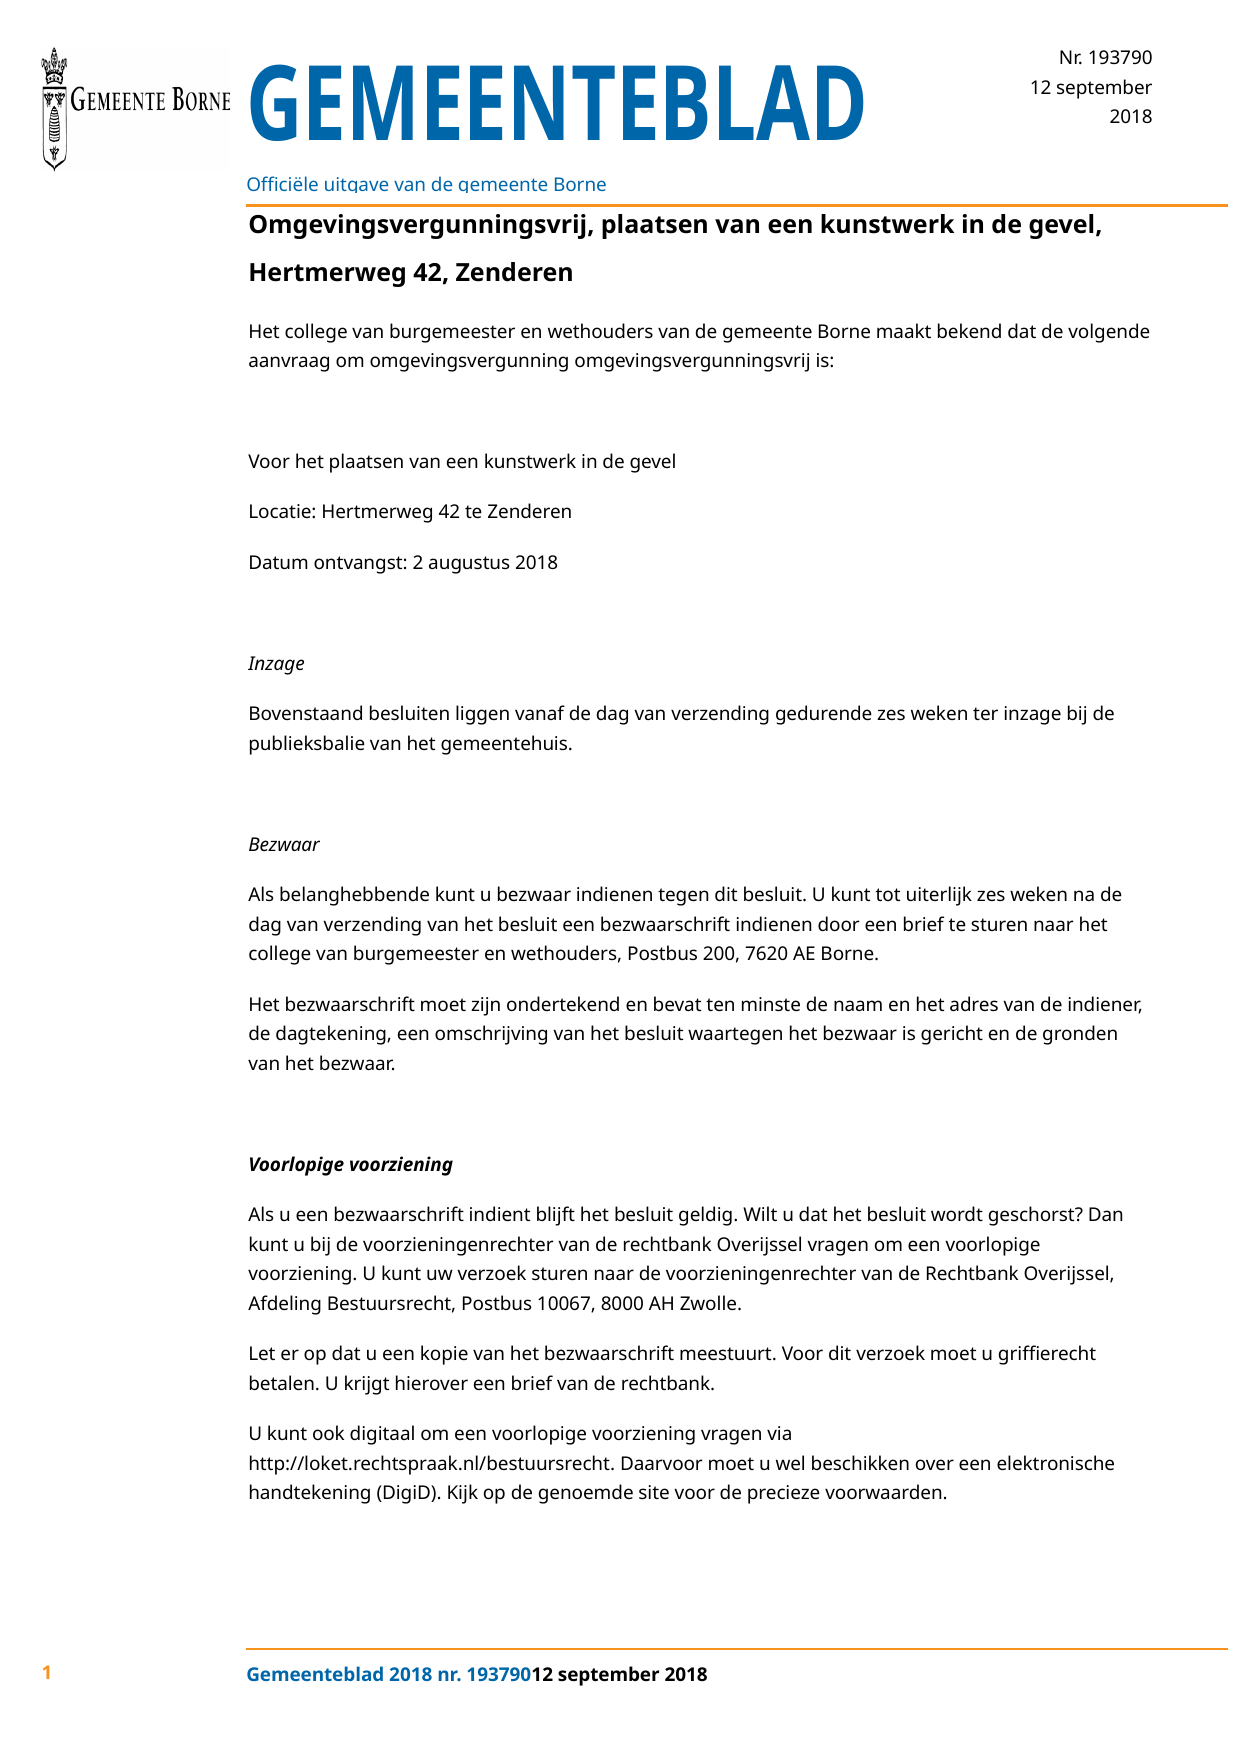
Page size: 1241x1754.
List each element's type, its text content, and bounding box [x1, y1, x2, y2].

text Datum ontvangst: 2 augustus 2018 [248, 549, 1152, 575]
text Omgevingsvergunningsvrij, plaatsen van een kunstwerk in de gevel, Hertmerweg 42, Zenderen [248, 207, 1152, 288]
text Voorlopige voorziening [248, 1151, 1152, 1177]
text Inzage [248, 650, 1152, 676]
text Als belanghebbende kunt u bezwaar indienen tegen dit besluit. U kunt tot uiterlijk zes weken na de dag van verzending van het besluit een bezwaarschrift indienen door een brief te sturen naar het college van burgemeester en wethouders, Postbus 200, 7620 AE Borne. [248, 881, 1152, 966]
text Let er op dat u een kopie van het bezwaarschrift meestuurt. Voor dit verzoek moet u griffierecht betalen. U krijgt hierover een brief van de rechtbank. [248, 1340, 1152, 1396]
text Het college van burgemeester en wethouders van de gemeente Borne maakt bekend dat de volgende aanvraag om omgevingsvergunning omgevingsvergunningsvrij is: [248, 318, 1152, 373]
text Voor het plaatsen van een kunstwerk in de gevel [248, 448, 1152, 474]
text Locatie: Hertmerweg 42 te Zenderen [248, 499, 1152, 524]
picture [41, 47, 231, 172]
text Als u een bezwaarschrift indient blijft het besluit geldig. Wilt u dat het besluit wordt geschorst? Dan kunt u bij de voorzieningenrechter van de rechtbank Overijssel vragen om een voorlopige voorziening. U kunt uw verzoek sturen naar de voorzieningenrechter van de Rechtbank Overijssel, Afdeling Bestuursrecht, Postbus 10067, 8000 AH Zwolle. [248, 1201, 1152, 1316]
text Bezwaar [248, 831, 1152, 857]
text Het bezwaarschrift moet zijn ondertekend en bevat ten minste de naam en het adres van de indiener, de dagtekening, een omschrijving van het besluit waartegen het bezwaar is gericht en de gronden van het bezwaar. [248, 991, 1152, 1076]
text Bovenstaand besluiten liggen vanaf de dag van verzending gedurende zes weken ter inzage bij de publieksbalie van het gemeentehuis. [248, 700, 1152, 756]
text U kunt ook digitaal om een voorlopige voorziening vragen via http://loket.rechtspraak.nl/bestuursrecht. Daarvoor moet u wel beschikken over een elektronische handtekening (DigiD). Kijk op de genoemde site voor de precieze voorwaarden. [248, 1420, 1152, 1505]
